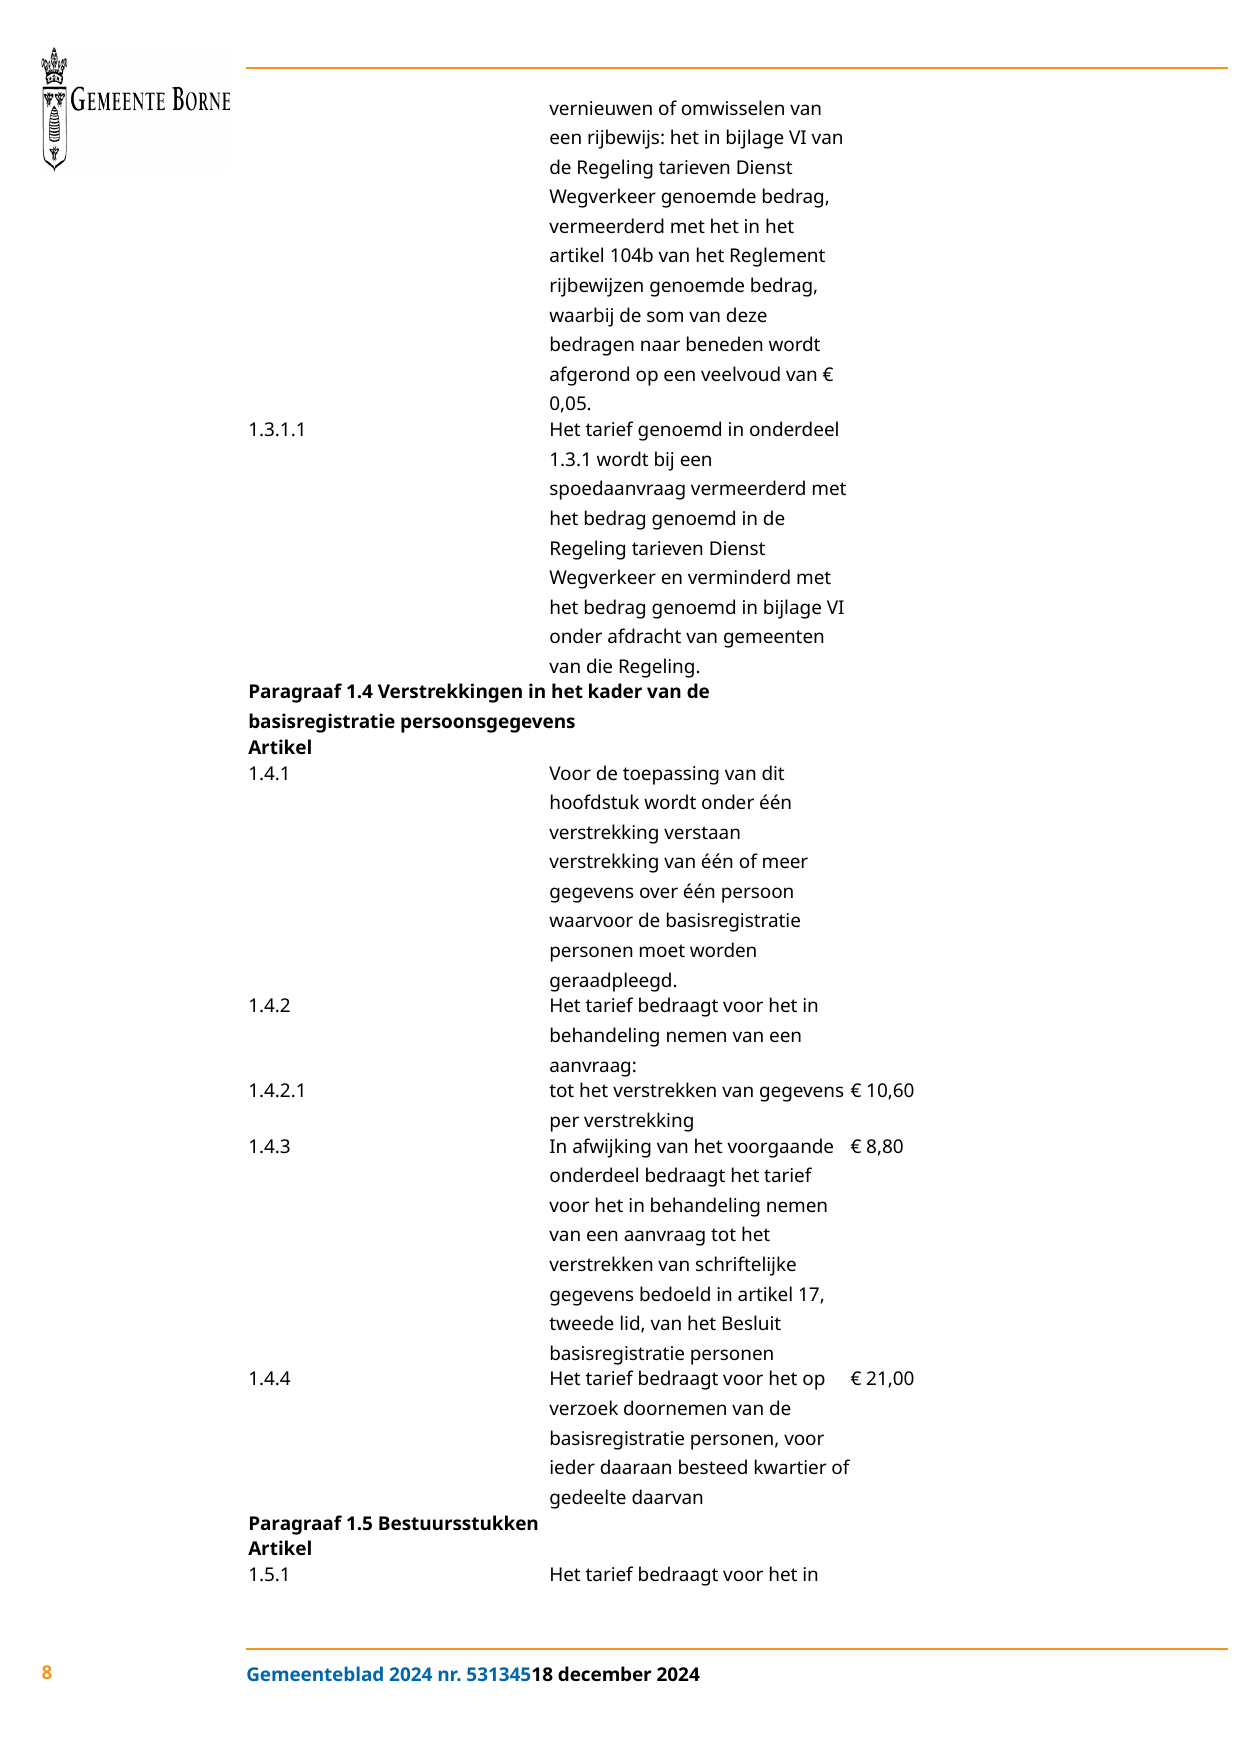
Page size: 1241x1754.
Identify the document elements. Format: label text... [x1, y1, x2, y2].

table_cell In afwijking van het voorgaande onderdeel bedraagt het tarief voor het in behandeling nemen van een aanvraag tot het verstrekken van schriftelijke gegevens bedoeld in artikel 17, tweede lid, van het Besluit basisregistratie personen [549, 1133, 850, 1366]
table_cell Voor de toepassing van dit hoofdstuk wordt onder één verstrekking verstaan verstrekking van één of meer gegevens over één persoon waarvoor de basisregistratie personen moet worden geraadpleegd. [549, 760, 850, 993]
table_cell Artikel [248, 1535, 850, 1561]
table_cell [850, 760, 1152, 993]
table_cell [850, 416, 1152, 679]
table_cell € 21,00 [850, 1366, 1152, 1510]
table_cell [850, 1535, 1152, 1561]
table_cell [850, 734, 1152, 760]
table_cell [248, 95, 549, 416]
table_cell Het tarief bedraagt voor het op verzoek doornemen van de basisregistratie personen, voor ieder daaraan besteed kwartier of gedeelte daarvan [549, 1366, 850, 1510]
table_cell Het tarief bedraagt voor het in [549, 1561, 850, 1587]
table_cell 1.3.1.1 [248, 416, 549, 679]
table_cell tot het verstrekken van gegevens per verstrekking [549, 1078, 850, 1133]
table_cell 1.4.2.1 [248, 1078, 549, 1133]
table_cell 1.4.3 [248, 1133, 549, 1366]
table_cell 1.5.1 [248, 1561, 549, 1587]
table_cell € 8,80 [850, 1133, 1152, 1366]
table_cell [850, 679, 1152, 734]
table_cell [850, 1561, 1152, 1587]
table_cell [850, 95, 1152, 416]
table_cell Paragraaf 1.4 Verstrekkingen in het kader van de basisregistratie persoonsgegevens [248, 679, 850, 734]
table_cell Het tarief bedraagt voor het in behandeling nemen van een aanvraag: [549, 993, 850, 1077]
table_cell [850, 1510, 1152, 1535]
table_cell Artikel [248, 734, 850, 760]
picture [41, 47, 231, 172]
table_cell 1.4.1 [248, 760, 549, 993]
table_cell Paragraaf 1.5 Bestuursstukken [248, 1510, 850, 1535]
table_cell [850, 993, 1152, 1077]
table_cell 1.4.2 [248, 993, 549, 1077]
table_cell vernieuwen of omwisselen van een rijbewijs: het in bijlage VI van de Regeling tarieven Dienst Wegverkeer genoemde bedrag, vermeerderd met het in het artikel 104b van het Reglement rijbewijzen genoemde bedrag, waarbij de som van deze bedragen naar beneden wordt afgerond op een veelvoud van € 0,05. [549, 95, 850, 416]
table_cell Het tarief genoemd in onderdeel 1.3.1 wordt bij een spoedaanvraag vermeerderd met het bedrag genoemd in de Regeling tarieven Dienst Wegverkeer en verminderd met het bedrag genoemd in bijlage VI onder afdracht van gemeenten van die Regeling. [549, 416, 850, 679]
table_cell 1.4.4 [248, 1366, 549, 1510]
table_cell € 10,60 [850, 1078, 1152, 1133]
